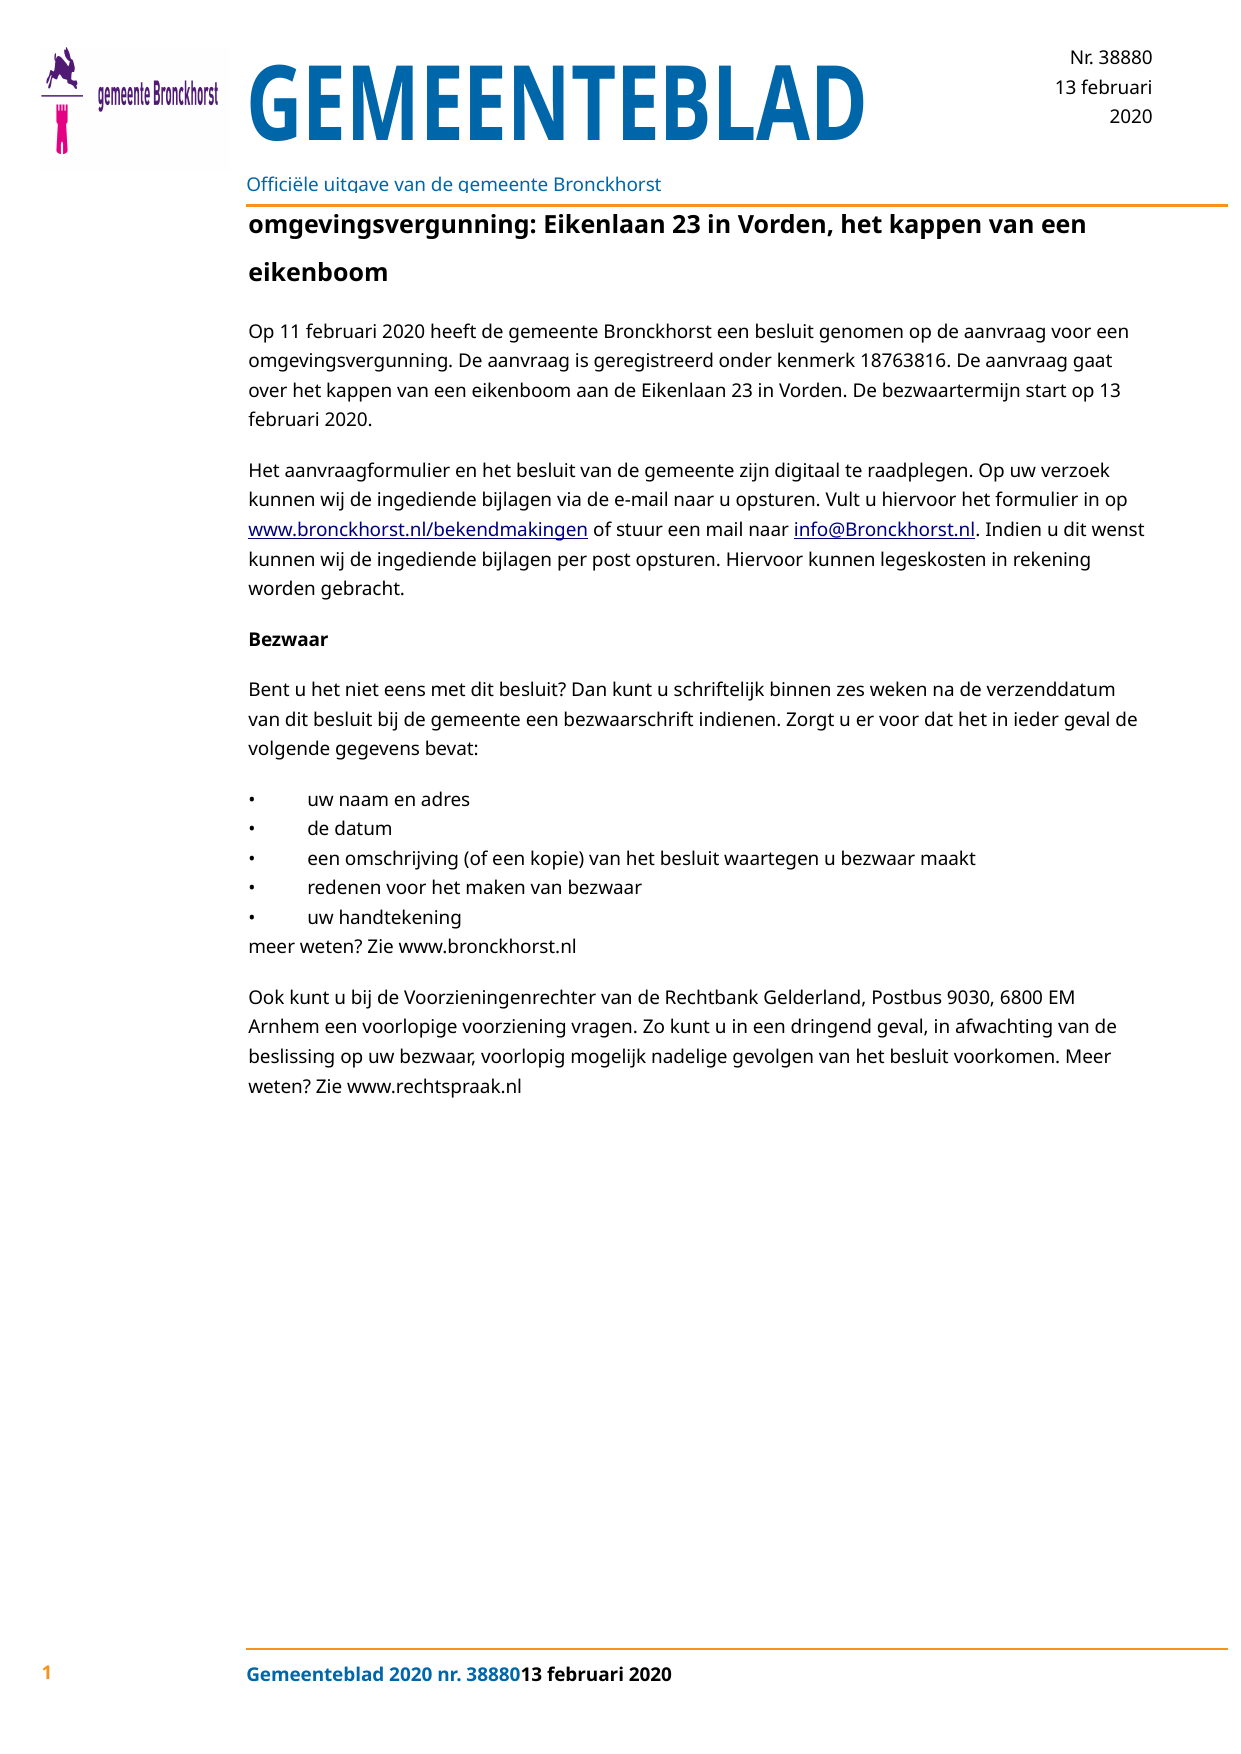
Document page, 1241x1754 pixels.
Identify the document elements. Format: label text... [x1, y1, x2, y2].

text Ook kunt u bij de Voorzieningenrechter van de Rechtbank Gelderland, Postbus 9030, 6800 EM Arnhem een voorlopige voorziening vragen. Zo kunt u in een dringend geval, in afwachting van de beslissing op uw bezwaar, voorlopig mogelijk nadelige gevolgen van het besluit voorkomen. Meer weten? Zie www.rechtspraak.nl [248, 984, 1152, 1099]
text Op 11 februari 2020 heeft de gemeente Bronckhorst een besluit genomen op de aanvraag voor een omgevingsvergunning. De aanvraag is geregistreerd onder kenmerk 18763816. De aanvraag gaat over het kappen van een eikenboom aan de Eikenlaan 23 in Vorden. De bezwaartermijn start op 13 februari 2020. [248, 318, 1152, 432]
text Bezwaar [248, 626, 1152, 652]
text Het aanvraagformulier en het besluit van de gemeente zijn digitaal te raadplegen. Op uw verzoek kunnen wij de ingediende bijlagen via de e-mail naar u opsturen. Vult u hiervoor het formulier in op www.bronckhorst.nl/bekendmakingen of stuur een mail naar info@Bronckhorst.nl. Indien u dit wenst kunnen wij de ingediende bijlagen per post opsturen. Hiervoor kunnen legeskosten in rekening worden gebracht. [248, 457, 1152, 601]
picture [41, 47, 231, 172]
text Bent u het niet eens met dit besluit? Dan kunt u schriftelijk binnen zes weken na de verzenddatum van dit besluit bij de gemeente een bezwaarschrift indienen. Zorgt u er voor dat het in ieder geval de volgende gegevens bevat: [248, 676, 1152, 761]
list uw handtekening [248, 904, 1152, 930]
text omgevingsvergunning: Eikenlaan 23 in Vorden, het kappen van een eikenboom [248, 207, 1152, 288]
list een omschrijving (of een kopie) van het besluit waartegen u bezwaar maakt [248, 845, 1152, 871]
text meer weten? Zie www.bronckhorst.nl [248, 934, 1152, 959]
list redenen voor het maken van bezwaar [248, 874, 1152, 900]
list de datum [248, 815, 1152, 841]
list uw naam en adres [248, 786, 1152, 812]
